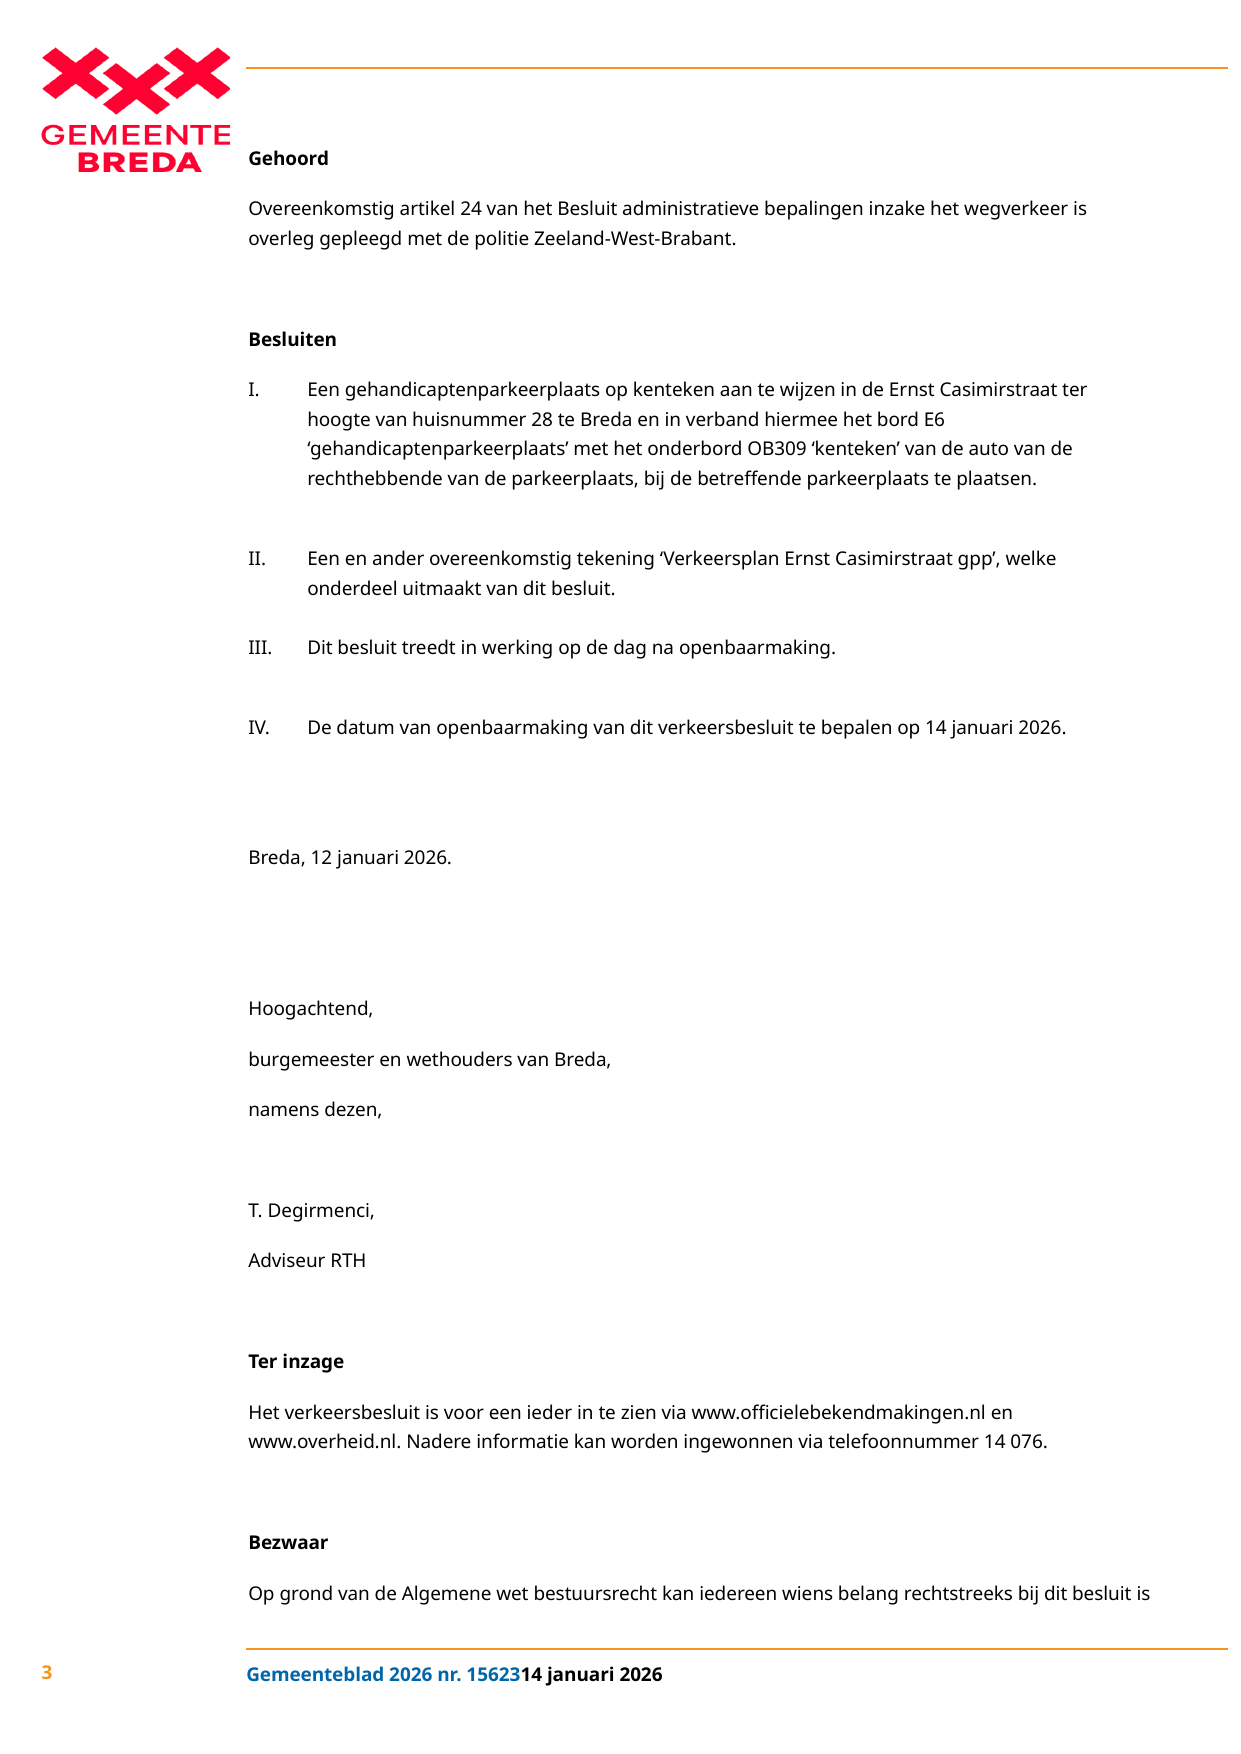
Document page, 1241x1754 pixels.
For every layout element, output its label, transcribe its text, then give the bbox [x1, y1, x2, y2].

text namens dezen, [248, 1096, 1152, 1122]
text Breda, 12 januari 2026. [248, 844, 1152, 870]
text Het verkeersbesluit is voor een ieder in te zien via www.officielebekendmakingen.nl en www.overheid.nl. Nadere informatie kan worden ingewonnen via telefoonnummer 14 076. [248, 1399, 1152, 1454]
text Gehoord [248, 145, 1152, 171]
text Hoogachtend, [248, 996, 1152, 1021]
text Overeenkomstig artikel 24 van het Besluit administratieve bepalingen inzake het wegverkeer is overleg gepleegd met de politie Zeeland-West-Brabant. [248, 196, 1152, 251]
text Op grond van de Algemene wet bestuursrecht kan iedereen wiens belang rechtstreeks bij dit besluit is [248, 1580, 1152, 1606]
text Adviseur RTH [248, 1248, 1152, 1273]
text Besluiten [248, 326, 1152, 352]
list Een en ander overeenkomstig tekening ‘Verkeersplan Ernst Casimirstraat gpp’, welke onderdeel uitmaakt van dit besluit. [248, 545, 1152, 601]
list De datum van openbaarmaking van dit verkeersbesluit te bepalen op 14 januari 2026. [248, 714, 1152, 740]
picture [41, 47, 231, 172]
text burgemeester en wethouders van Breda, [248, 1046, 1152, 1072]
text Bezwaar [248, 1529, 1152, 1555]
list Een gehandicaptenparkeerplaats op kenteken aan te wijzen in de Ernst Casimirstraat ter hoogte van huisnummer 28 te Breda en in verband hiermee het bord E6 ‘gehandicaptenparkeerplaats’ met het onderbord OB309 ‘kenteken’ van de auto van de rechthebbende van de parkeerplaats, bij de betreffende parkeerplaats te plaatsen. [248, 376, 1152, 491]
text Ter inzage [248, 1348, 1152, 1374]
list Dit besluit treedt in werking op de dag na openbaarmaking. [248, 634, 1152, 660]
text T. Degirmenci, [248, 1197, 1152, 1223]
